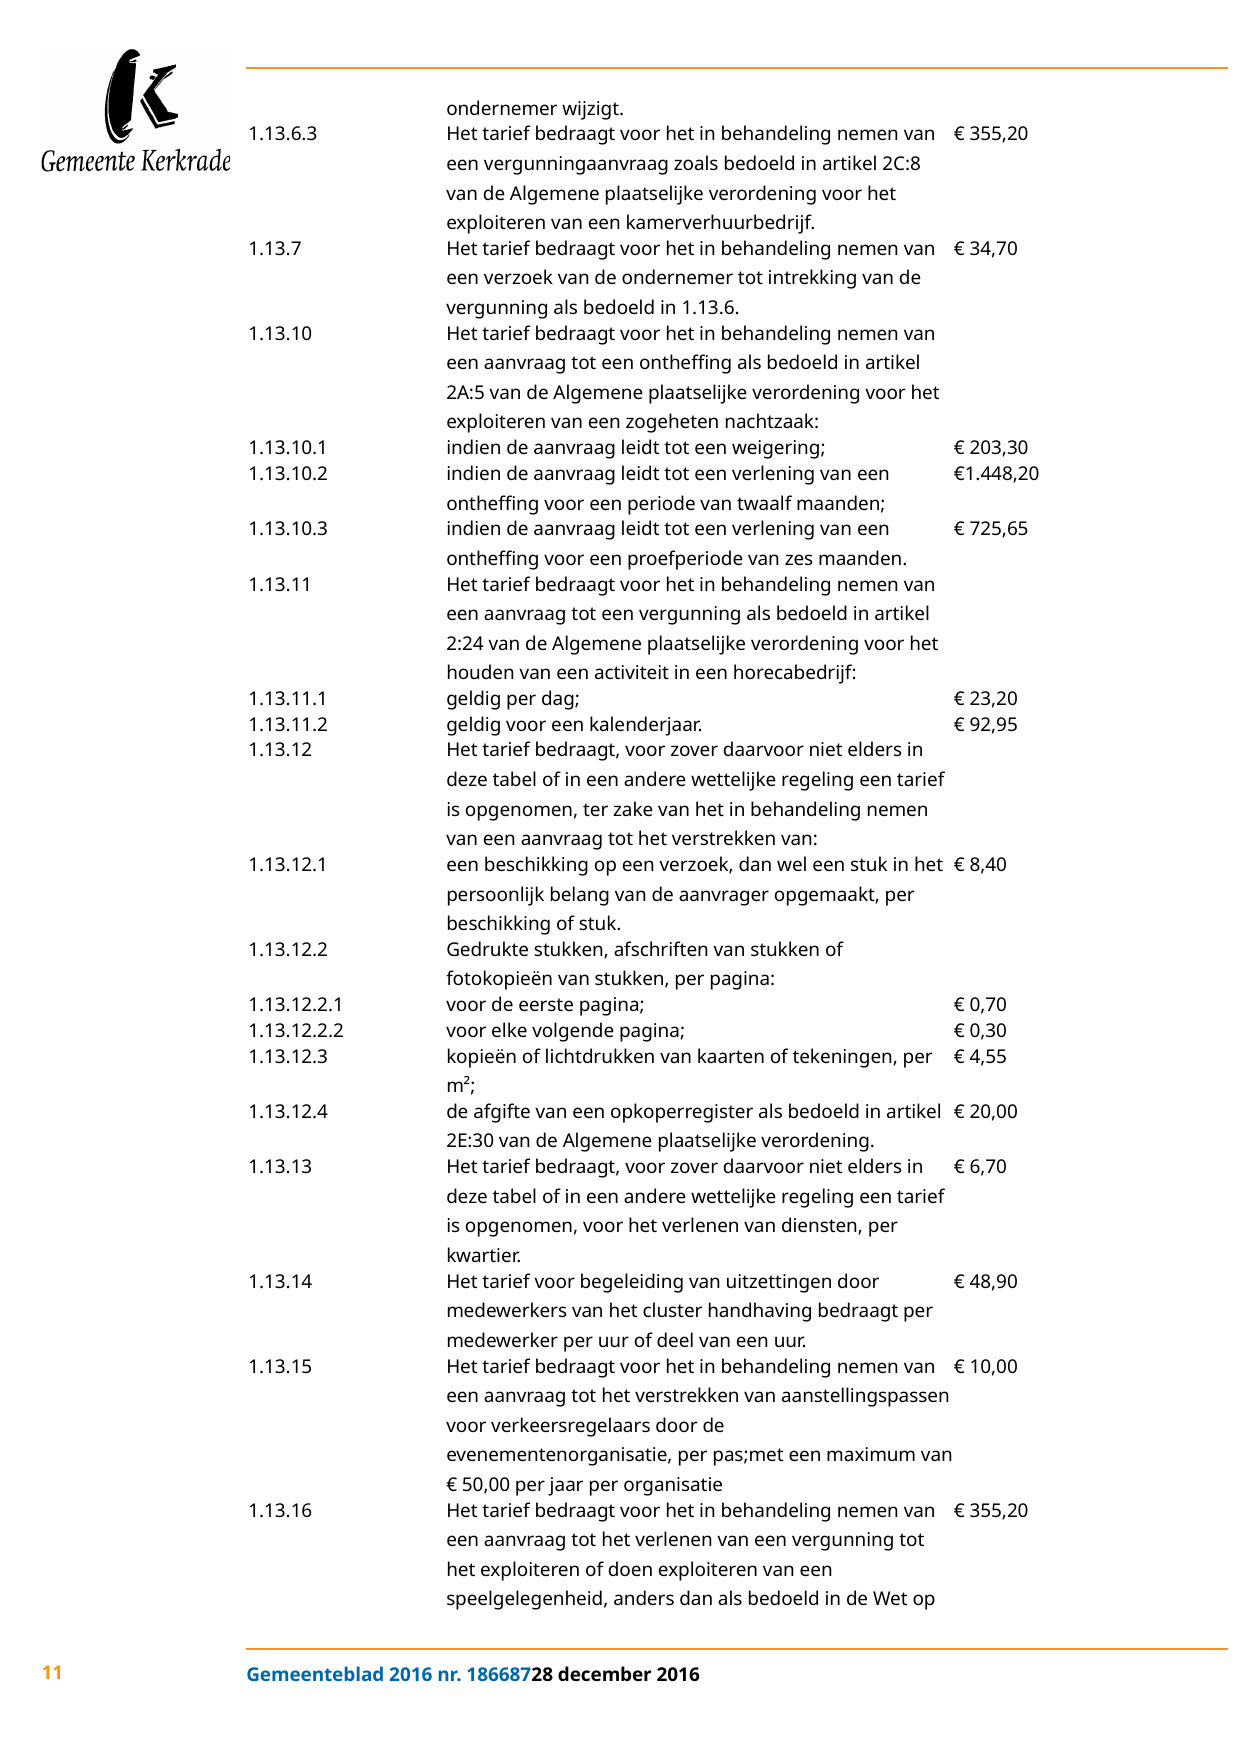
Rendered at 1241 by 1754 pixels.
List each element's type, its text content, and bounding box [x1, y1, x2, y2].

table_cell kopieën of lichtdrukken van kaarten of tekeningen, per m²; [446, 1043, 954, 1098]
table_cell [248, 95, 446, 121]
table_cell € 203,30 [954, 434, 1152, 460]
table_cell Het tarief bedraagt voor het in behandeling nemen van een vergunningaanvraag zoals bedoeld in artikel 2C:8 van de Algemene plaatselijke verordening voor het exploiteren van een kamerverhuurbedrijf. [446, 121, 954, 235]
table_cell voor elke volgende pagina; [446, 1017, 954, 1043]
table_cell 1.13.10.3 [248, 515, 446, 571]
table_cell 1.13.12.3 [248, 1043, 446, 1098]
table_cell voor de eerste pagina; [446, 991, 954, 1017]
table_cell 1.13.7 [248, 235, 446, 320]
table_cell € 0,70 [954, 991, 1152, 1017]
table_cell € 8,40 [954, 851, 1152, 936]
table_cell € 10,00 [954, 1353, 1152, 1497]
table_cell Het tarief bedraagt voor het in behandeling nemen van een aanvraag tot een ontheffing als bedoeld in artikel 2A:5 van de Algemene plaatselijke verordening voor het exploiteren van een zogeheten nachtzaak: [446, 320, 954, 434]
table_cell € 92,95 [954, 711, 1152, 737]
table_cell 1.13.12 [248, 737, 446, 851]
table_cell [954, 737, 1152, 851]
table_cell Gedrukte stukken, afschriften van stukken of fotokopieën van stukken, per pagina: [446, 936, 954, 991]
picture [41, 47, 231, 172]
table_cell geldig per dag; [446, 685, 954, 711]
table_cell Het tarief bedraagt voor het in behandeling nemen van een aanvraag tot het verlenen van een vergunning tot het exploiteren of doen exploiteren van een speelgelegenheid, anders dan als bedoeld in de Wet op [446, 1497, 954, 1611]
table_cell 1.13.12.2 [248, 936, 446, 991]
table_cell 1.13.12.4 [248, 1098, 446, 1153]
table_cell 1.13.16 [248, 1497, 446, 1611]
table_cell indien de aanvraag leidt tot een weigering; [446, 434, 954, 460]
table_cell 1.13.14 [248, 1268, 446, 1353]
table_cell 1.13.12.2.2 [248, 1017, 446, 1043]
table_cell [954, 571, 1152, 685]
table_cell 1.13.11.1 [248, 685, 446, 711]
table_cell 1.13.12.1 [248, 851, 446, 936]
table_cell € 20,00 [954, 1098, 1152, 1153]
table_cell € 4,55 [954, 1043, 1152, 1098]
table_cell een beschikking op een verzoek, dan wel een stuk in het persoonlijk belang van de aanvrager opgemaakt, per beschikking of stuk. [446, 851, 954, 936]
table_cell 1.13.11.2 [248, 711, 446, 737]
table_cell 1.13.10.2 [248, 460, 446, 515]
table_cell € 0,30 [954, 1017, 1152, 1043]
table_cell 1.13.6.3 [248, 121, 446, 235]
table_cell Het tarief bedraagt voor het in behandeling nemen van een aanvraag tot het verstrekken van aanstellingspassen voor verkeersregelaars door de evenementenorganisatie, per pas;met een maximum van € 50,00 per jaar per organisatie [446, 1353, 954, 1497]
table_cell € 34,70 [954, 235, 1152, 320]
table_cell [954, 320, 1152, 434]
table_cell [954, 936, 1152, 991]
table_cell € 23,20 [954, 685, 1152, 711]
table_cell Het tarief voor begeleiding van uitzettingen door medewerkers van het cluster handhaving bedraagt per medewerker per uur of deel van een uur. [446, 1268, 954, 1353]
table_cell 1.13.10.1 [248, 434, 446, 460]
table_cell geldig voor een kalenderjaar. [446, 711, 954, 737]
table_cell € 725,65 [954, 515, 1152, 571]
table_cell € 355,20 [954, 121, 1152, 235]
table_cell Het tarief bedraagt voor het in behandeling nemen van een verzoek van de ondernemer tot intrekking van de vergunning als bedoeld in 1.13.6. [446, 235, 954, 320]
table_cell indien de aanvraag leidt tot een verlening van een ontheffing voor een periode van twaalf maanden; [446, 460, 954, 515]
table_cell € 355,20 [954, 1497, 1152, 1611]
table_cell 1.13.15 [248, 1353, 446, 1497]
table_cell €1.448,20 [954, 460, 1152, 515]
table_cell 1.13.10 [248, 320, 446, 434]
table_cell € 48,90 [954, 1268, 1152, 1353]
table_cell 1.13.12.2.1 [248, 991, 446, 1017]
table_cell indien de aanvraag leidt tot een verlening van een ontheffing voor een proefperiode van zes maanden. [446, 515, 954, 571]
table_cell Het tarief bedraagt, voor zover daarvoor niet elders in deze tabel of in een andere wettelijke regeling een tarief is opgenomen, ter zake van het in behandeling nemen van een aanvraag tot het verstrekken van: [446, 737, 954, 851]
table_cell € 6,70 [954, 1154, 1152, 1268]
table_cell Het tarief bedraagt voor het in behandeling nemen van een aanvraag tot een vergunning als bedoeld in artikel 2:24 van de Algemene plaatselijke verordening voor het houden van een activiteit in een horecabedrijf: [446, 571, 954, 685]
table_cell 1.13.11 [248, 571, 446, 685]
table_cell 1.13.13 [248, 1154, 446, 1268]
table_cell [954, 95, 1152, 121]
table_cell de afgifte van een opkoperregister als bedoeld in artikel 2E:30 van de Algemene plaatselijke verordening. [446, 1098, 954, 1153]
table_cell ondernemer wijzigt. [446, 95, 954, 121]
table_cell Het tarief bedraagt, voor zover daarvoor niet elders in deze tabel of in een andere wettelijke regeling een tarief is opgenomen, voor het verlenen van diensten, per kwartier. [446, 1154, 954, 1268]
